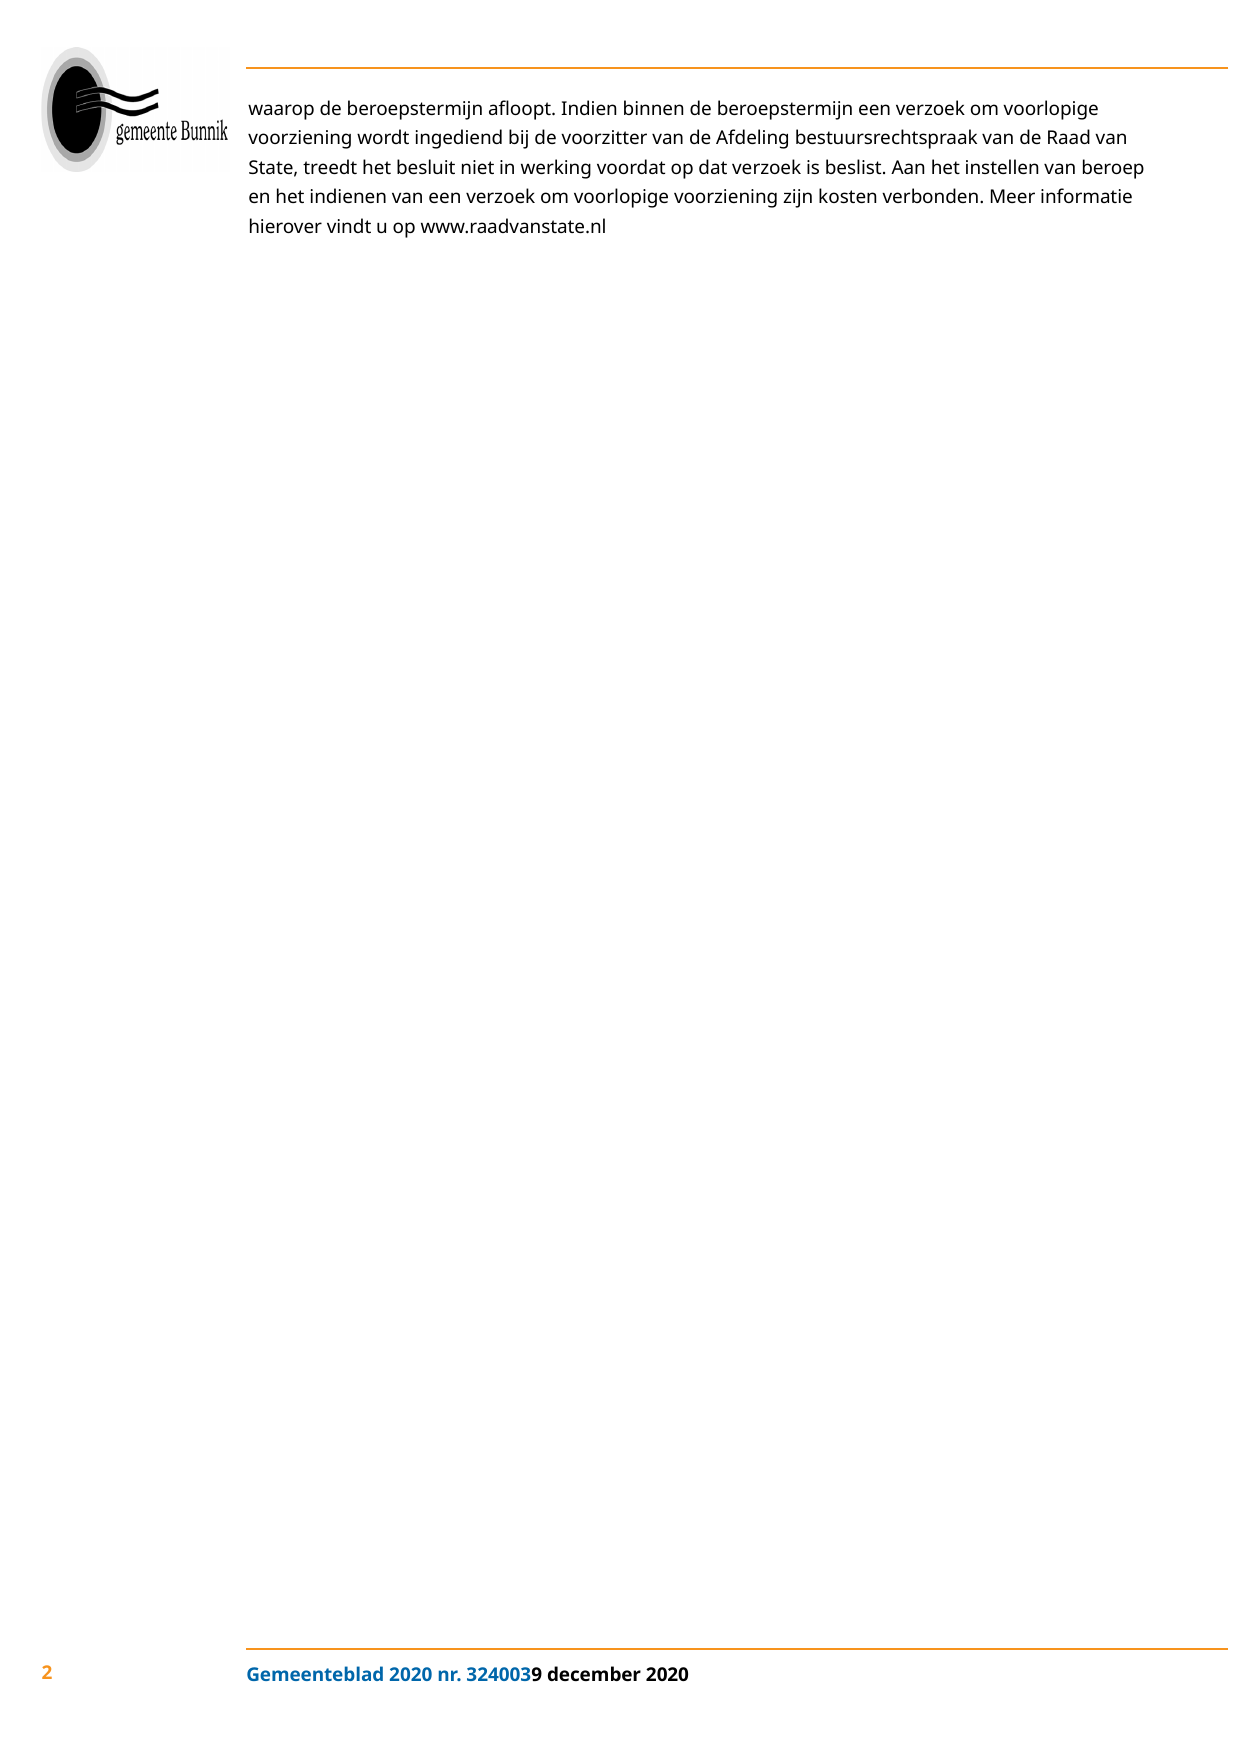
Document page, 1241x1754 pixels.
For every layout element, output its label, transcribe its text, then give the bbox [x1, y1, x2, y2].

picture [41, 47, 231, 172]
text waarop de beroepstermijn afloopt. Indien binnen de beroepstermijn een verzoek om voorlopige voorziening wordt ingediend bij de voorzitter van de Afdeling bestuursrechtspraak van de Raad van State, treedt het besluit niet in werking voordat op dat verzoek is beslist. Aan het instellen van beroep en het indienen van een verzoek om voorlopige voorziening zijn kosten verbonden. Meer informatie hierover vindt u op www.raadvanstate.nl [248, 95, 1152, 239]
